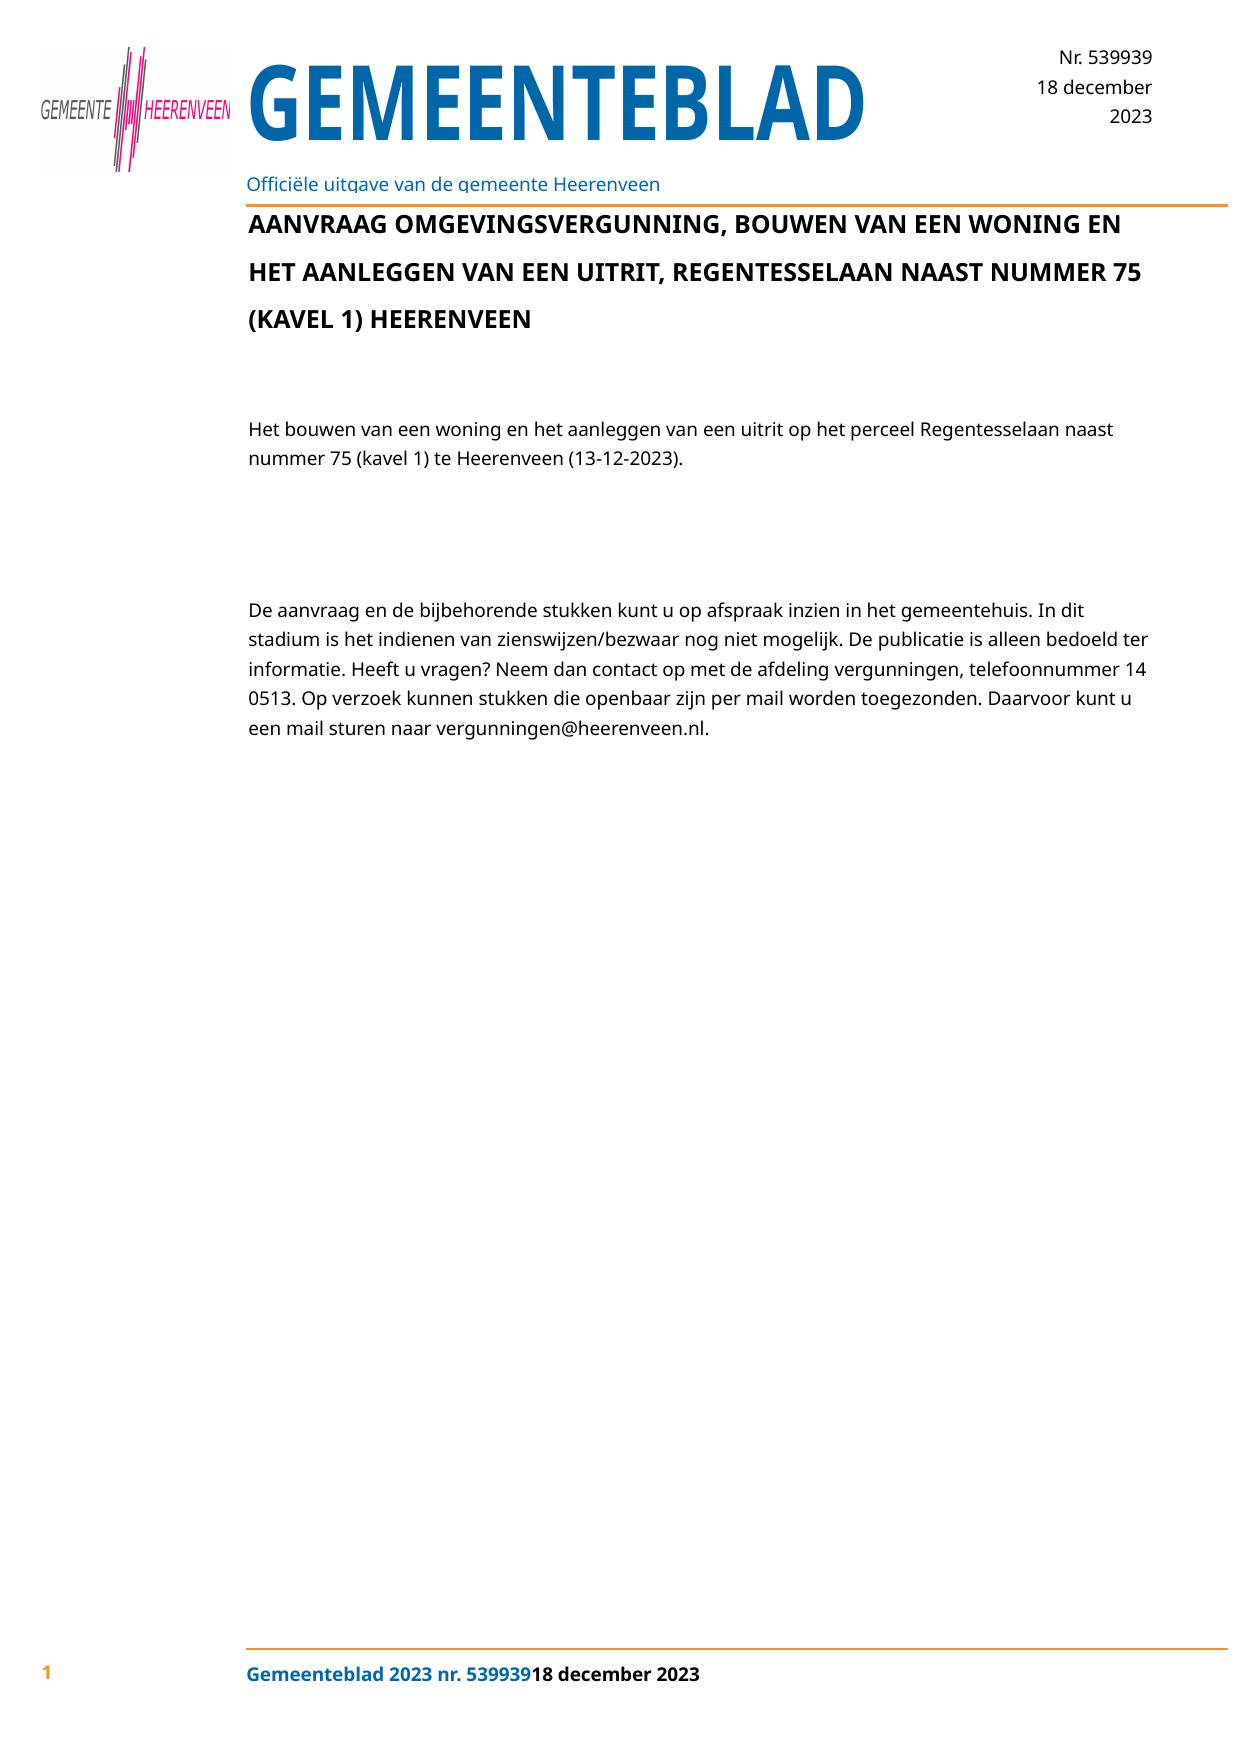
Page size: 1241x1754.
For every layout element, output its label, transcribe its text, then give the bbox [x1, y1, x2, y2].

text AANVRAAG OMGEVINGSVERGUNNING, BOUWEN VAN EEN WONING EN HET AANLEGGEN VAN EEN UITRIT, REGENTESSELAAN NAAST NUMMER 75 (KAVEL 1) HEERENVEEN [248, 207, 1152, 336]
text De aanvraag en de bijbehorende stukken kunt u op afspraak inzien in het gemeentehuis. In dit stadium is het indienen van zienswijzen/bezwaar nog niet mogelijk. De publicatie is alleen bedoeld ter informatie. Heeft u vragen? Neem dan contact op met de afdeling vergunningen, telefoonnummer 14 0513. Op verzoek kunnen stukken die openbaar zijn per mail worden toegezonden. Daarvoor kunt u een mail sturen naar vergunningen@heerenveen.nl. [248, 597, 1152, 741]
text Het bouwen van een woning en het aanleggen van een uitrit op het perceel Regentesselaan naast nummer 75 (kavel 1) te Heerenveen (13-12-2023). [248, 416, 1152, 471]
picture [41, 47, 231, 172]
